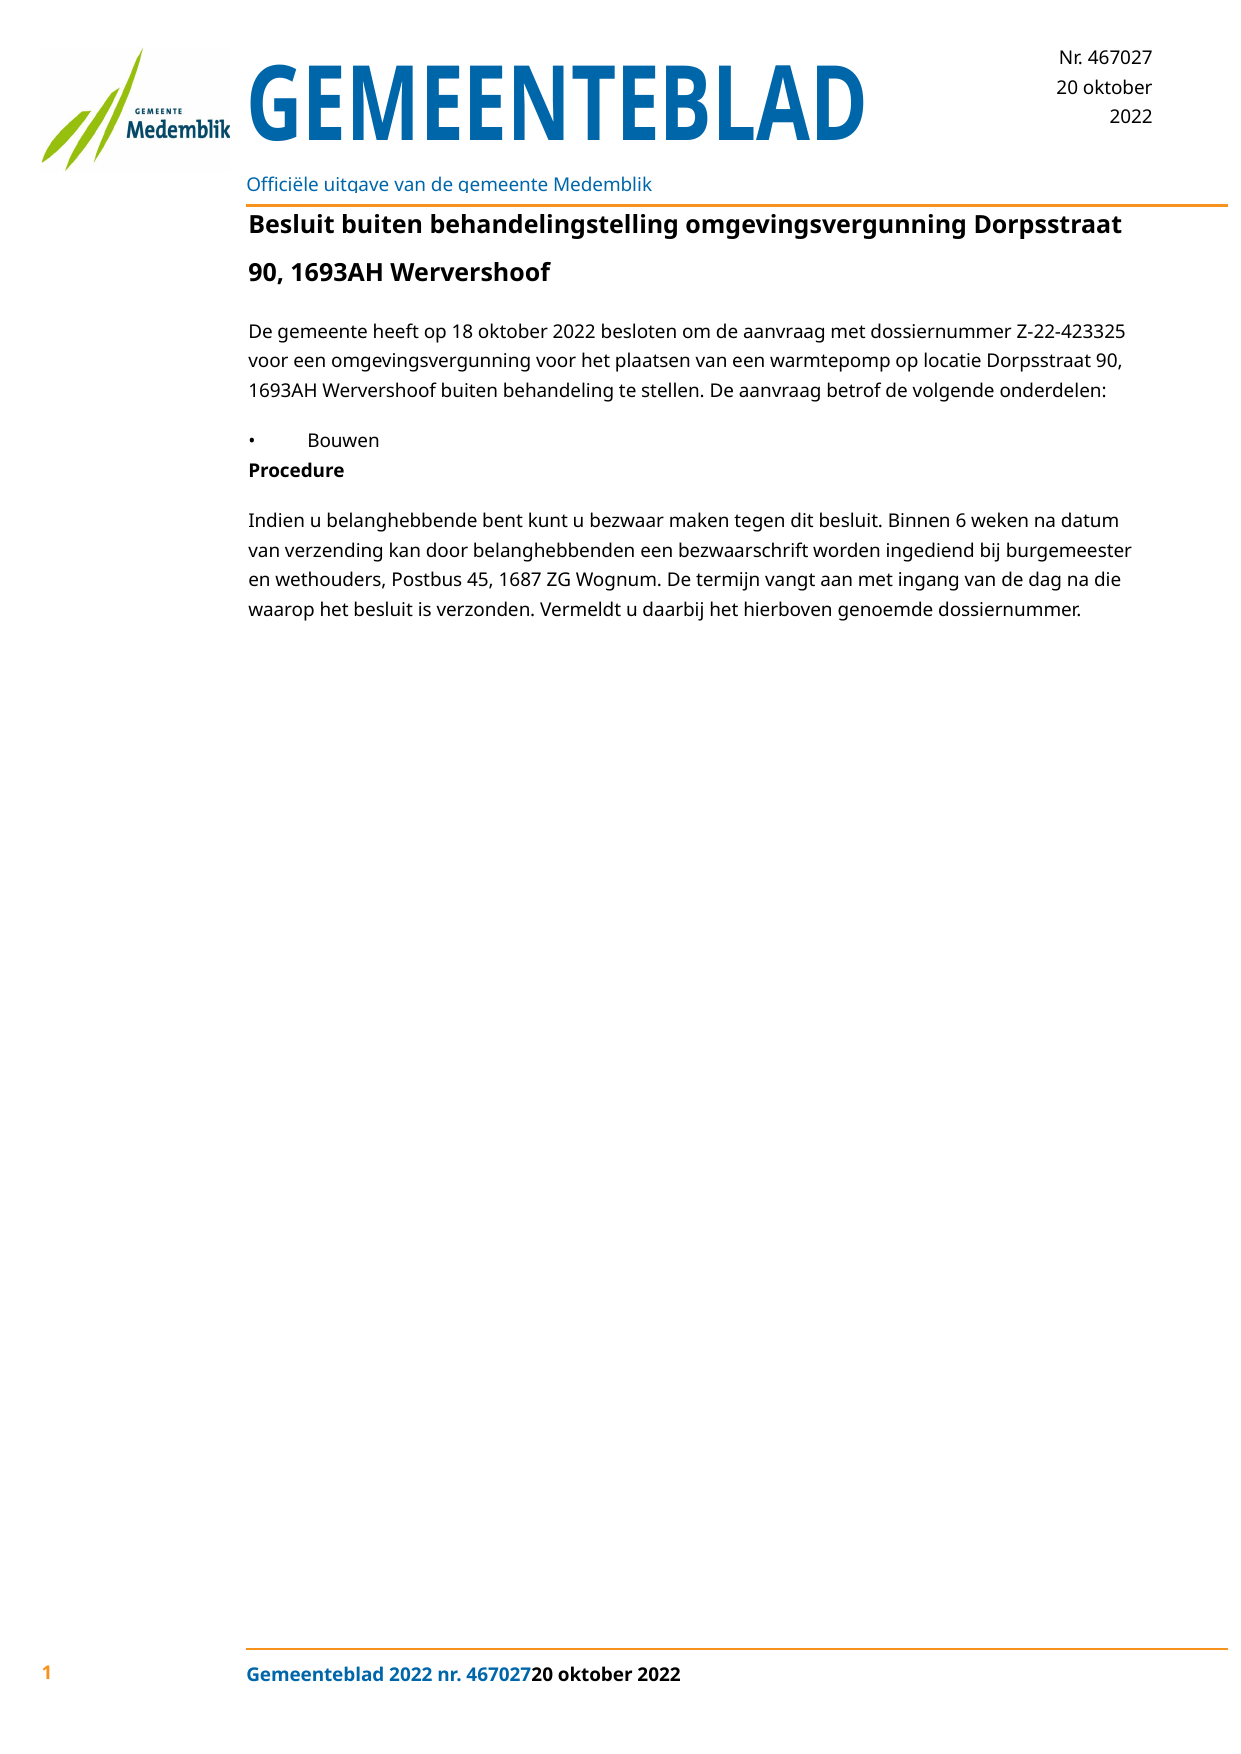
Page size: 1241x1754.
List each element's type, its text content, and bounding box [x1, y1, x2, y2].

picture [41, 47, 231, 172]
text De gemeente heeft op 18 oktober 2022 besloten om de aanvraag met dossiernummer Z-22-423325 voor een omgevingsvergunning voor het plaatsen van een warmtepomp op locatie Dorpsstraat 90, 1693AH Wervershoof buiten behandeling te stellen. De aanvraag betrof de volgende onderdelen: [248, 318, 1152, 403]
list Bouwen [248, 427, 1152, 453]
text Procedure [248, 457, 1152, 483]
text Indien u belanghebbende bent kunt u bezwaar maken tegen dit besluit. Binnen 6 weken na datum van verzending kan door belanghebbenden een bezwaarschrift worden ingediend bij burgemeester en wethouders, Postbus 45, 1687 ZG Wognum. De termijn vangt aan met ingang van de dag na die waarop het besluit is verzonden. Vermeldt u daarbij het hierboven genoemde dossiernummer. [248, 507, 1152, 622]
text Besluit buiten behandelingstelling omgevingsvergunning Dorpsstraat 90, 1693AH Wervershoof [248, 207, 1152, 288]
